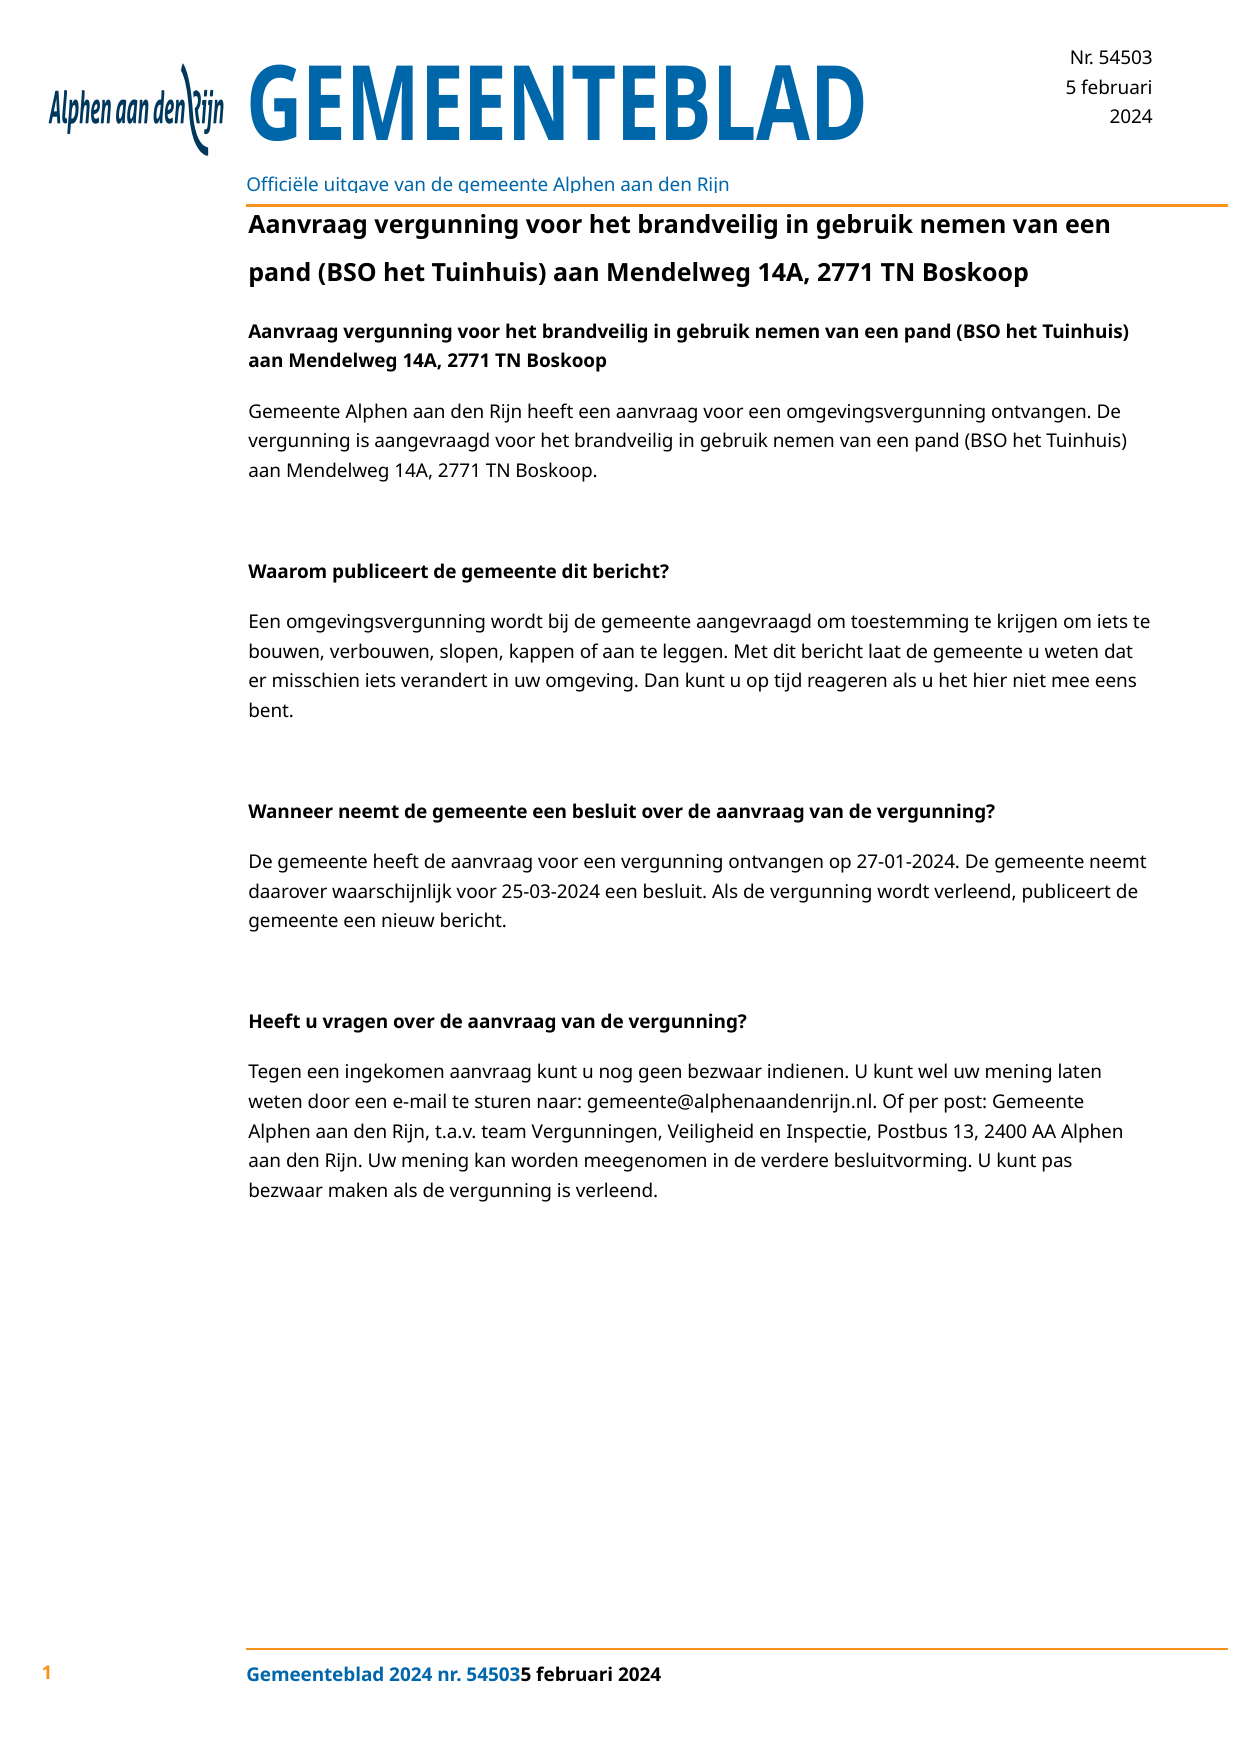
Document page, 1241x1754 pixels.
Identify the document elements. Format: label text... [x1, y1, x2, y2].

text De gemeente heeft de aanvraag voor een vergunning ontvangen op 27-01-2024. De gemeente neemt daarover waarschijnlijk voor 25-03-2024 een besluit. Als de vergunning wordt verleend, publiceert de gemeente een nieuw bericht. [248, 848, 1152, 933]
text Aanvraag vergunning voor het brandveilig in gebruik nemen van een pand (BSO het Tuinhuis) aan Mendelweg 14A, 2771 TN Boskoop [248, 207, 1152, 288]
text Wanneer neemt de gemeente een besluit over de aanvraag van de vergunning? [248, 798, 1152, 824]
text Heeft u vragen over de aanvraag van de vergunning? [248, 1008, 1152, 1034]
text Een omgevingsvergunning wordt bij de gemeente aangevraagd om toestemming te krijgen om iets te bouwen, verbouwen, slopen, kappen of aan te leggen. Met dit bericht laat de gemeente u weten dat er misschien iets verandert in uw omgeving. Dan kunt u op tijd reageren als u het hier niet mee eens bent. [248, 608, 1152, 723]
text Aanvraag vergunning voor het brandveilig in gebruik nemen van een pand (BSO het Tuinhuis) aan Mendelweg 14A, 2771 TN Boskoop [248, 318, 1152, 373]
picture [41, 47, 231, 172]
text Gemeente Alphen aan den Rijn heeft een aanvraag voor een omgevingsvergunning ontvangen. De vergunning is aangevraagd voor het brandveilig in gebruik nemen van een pand (BSO het Tuinhuis) aan Mendelweg 14A, 2771 TN Boskoop. [248, 398, 1152, 483]
text Waarom publiceert de gemeente dit bericht? [248, 558, 1152, 584]
text Tegen een ingekomen aanvraag kunt u nog geen bezwaar indienen. U kunt wel uw mening laten weten door een e-mail te sturen naar: gemeente@alphenaandenrijn.nl. Of per post: Gemeente Alphen aan den Rijn, t.a.v. team Vergunningen, Veiligheid en Inspectie, Postbus 13, 2400 AA Alphen aan den Rijn. Uw mening kan worden meegenomen in de verdere besluitvorming. U kunt pas bezwaar maken als de vergunning is verleend. [248, 1059, 1152, 1203]
